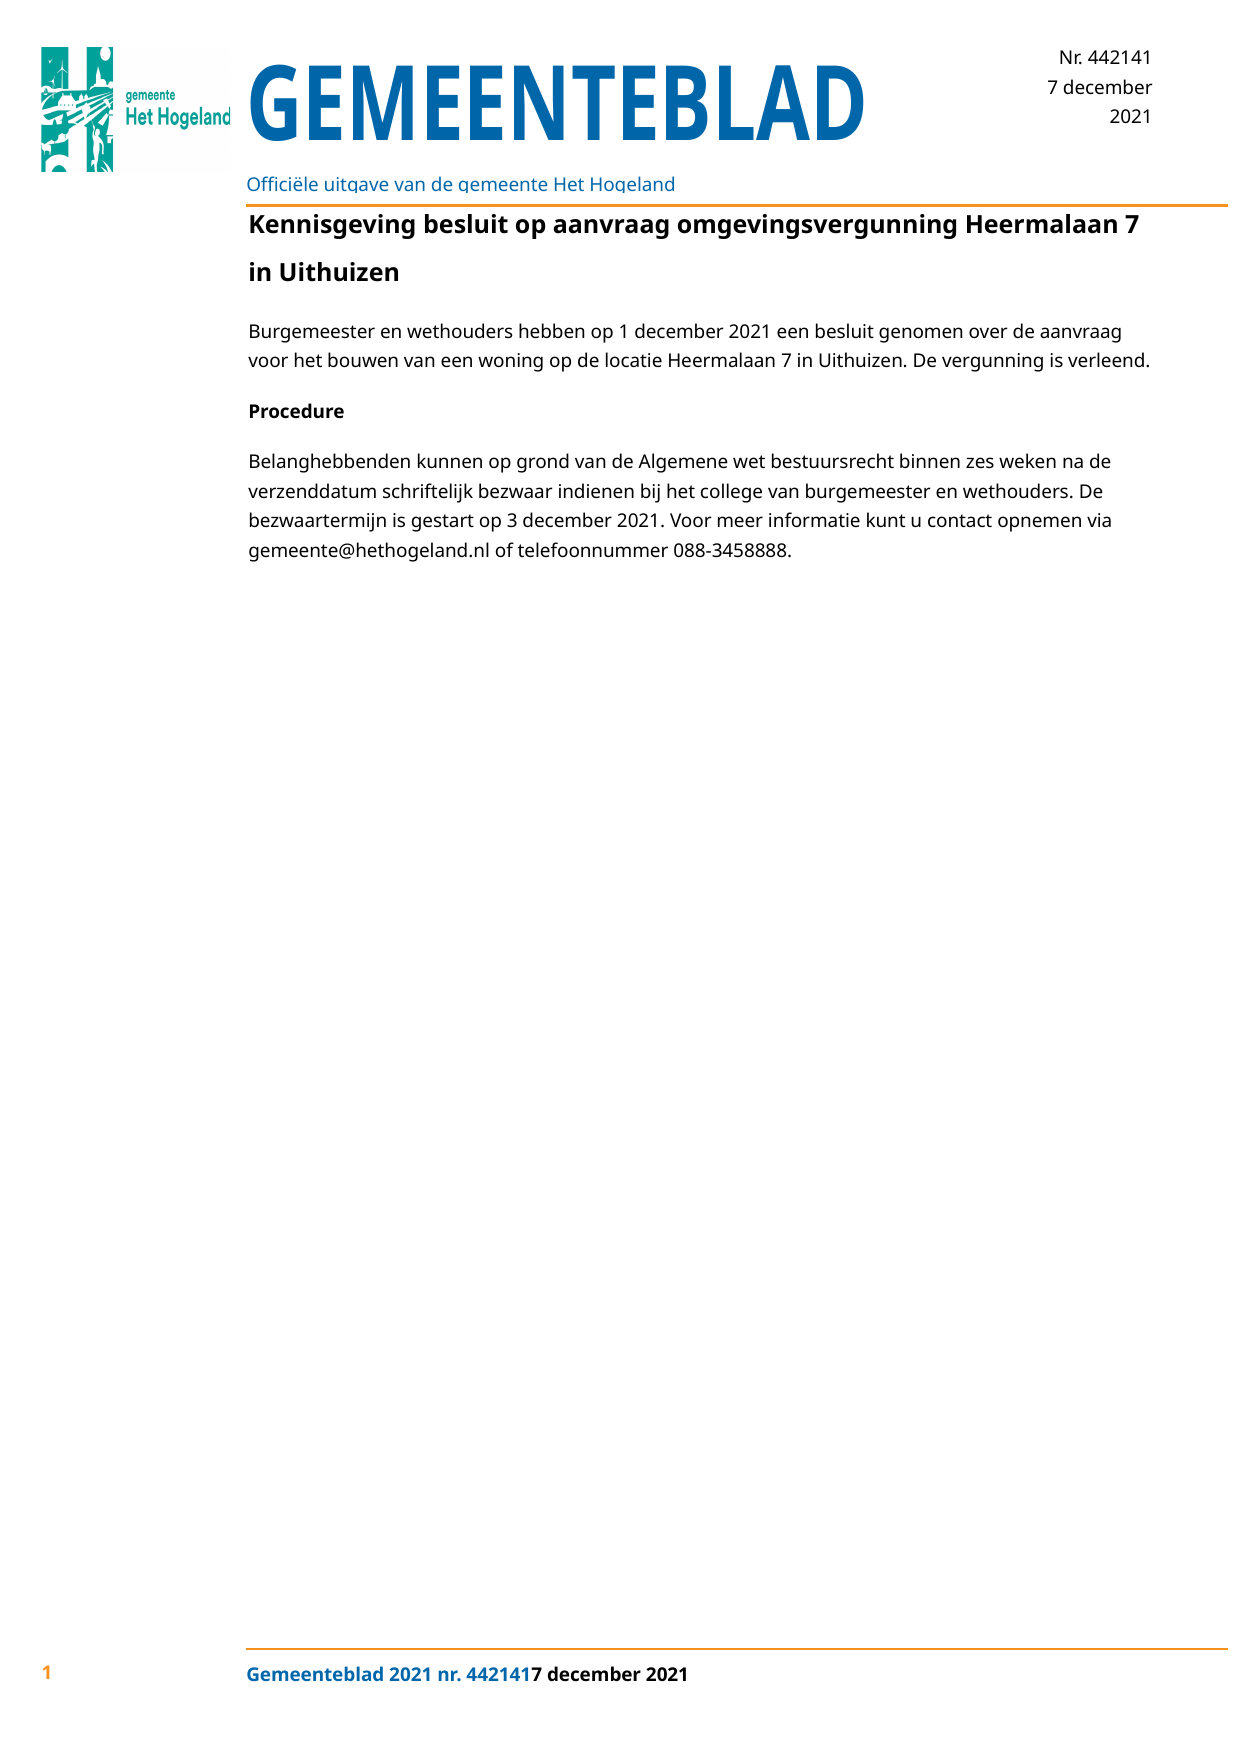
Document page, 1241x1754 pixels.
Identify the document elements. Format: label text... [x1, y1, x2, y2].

text Burgemeester en wethouders hebben op 1 december 2021 een besluit genomen over de aanvraag voor het bouwen van een woning op de locatie Heermalaan 7 in Uithuizen. De vergunning is verleend. [248, 318, 1152, 373]
text Belanghebbenden kunnen op grond van de Algemene wet bestuursrecht binnen zes weken na de verzenddatum schriftelijk bezwaar indienen bij het college van burgemeester en wethouders. De bezwaartermijn is gestart op 3 december 2021. Voor meer informatie kunt u contact opnemen via gemeente@hethogeland.nl of telefoonnummer 088-3458888. [248, 448, 1152, 563]
text Kennisgeving besluit op aanvraag omgevingsvergunning Heermalaan 7 in Uithuizen [248, 207, 1152, 288]
text Procedure [248, 398, 1152, 424]
picture [41, 47, 231, 172]
